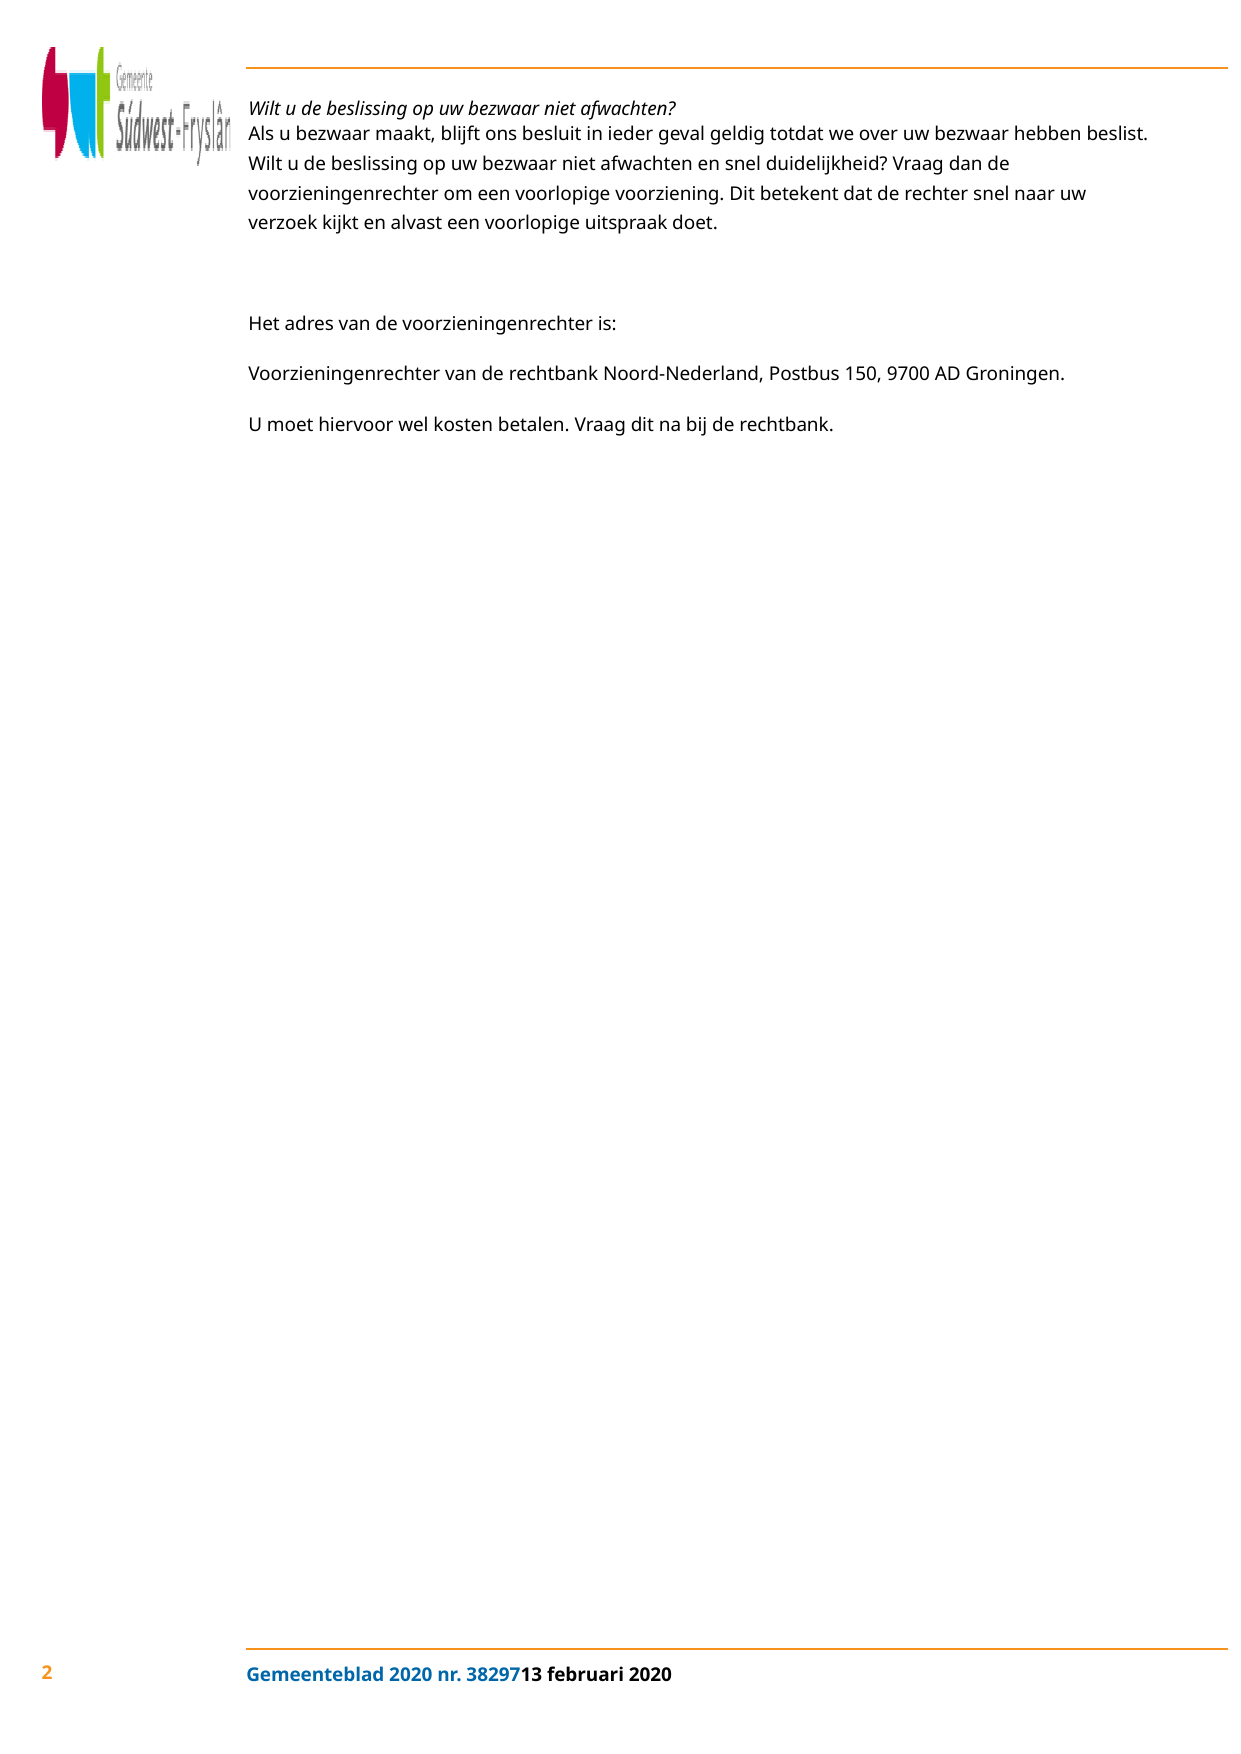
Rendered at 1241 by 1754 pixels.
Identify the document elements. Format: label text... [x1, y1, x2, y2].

text Als u bezwaar maakt, blijft ons besluit in ieder geval geldig totdat we over uw bezwaar hebben beslist. Wilt u de beslissing op uw bezwaar niet afwachten en snel duidelijkheid? Vraag dan de voorzieningenrechter om een voorlopige voorziening. Dit betekent dat de rechter snel naar uw verzoek kijkt en alvast een voorlopige uitspraak doet. [248, 121, 1152, 235]
text U moet hiervoor wel kosten betalen. Vraag dit na bij de rechtbank. [248, 411, 1152, 437]
picture [41, 47, 231, 172]
text Voorzieningenrechter van de rechtbank Noord-Nederland, Postbus 150, 9700 AD Groningen. [248, 361, 1152, 386]
text Wilt u de beslissing op uw bezwaar niet afwachten? [248, 95, 1152, 121]
text Het adres van de voorzieningenrechter is: [248, 310, 1152, 336]
